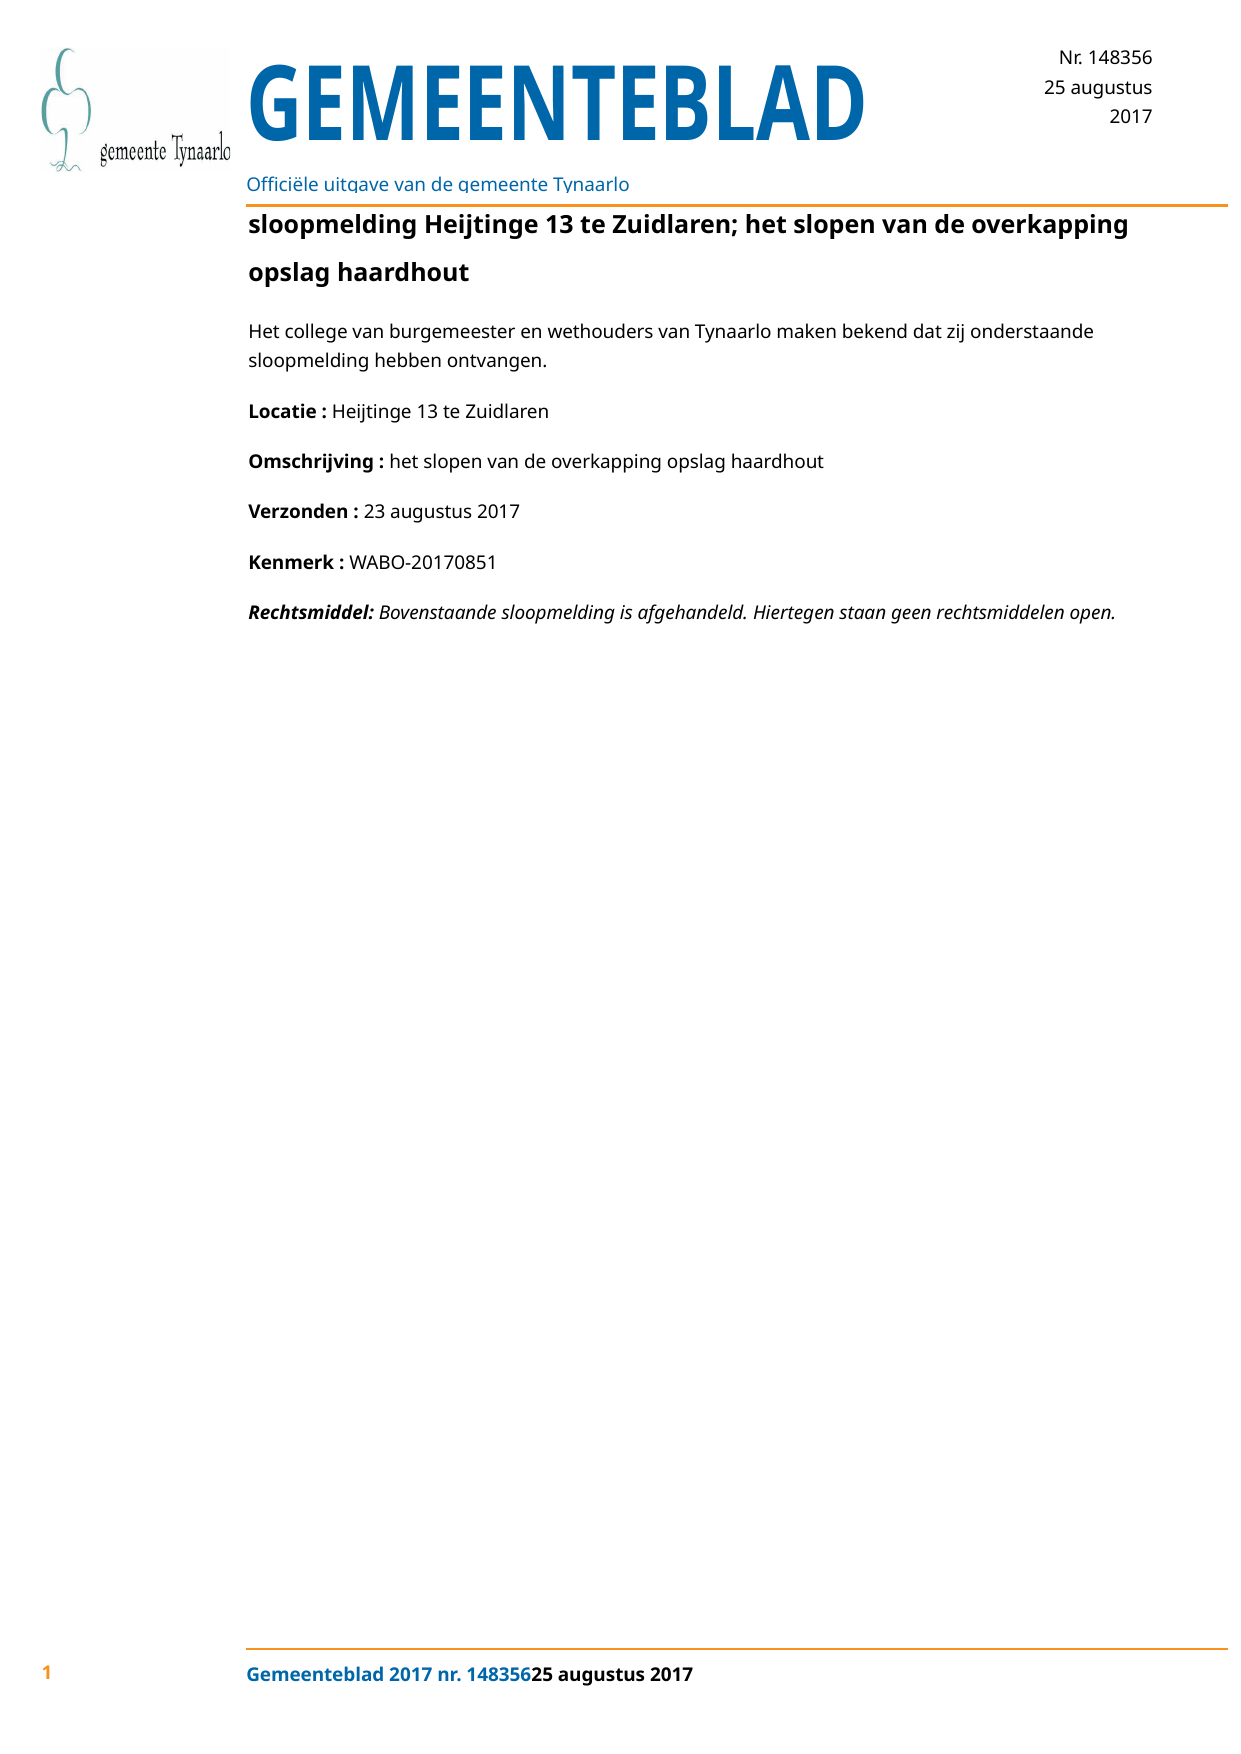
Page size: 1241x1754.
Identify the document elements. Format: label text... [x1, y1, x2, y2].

text Kenmerk : WABO-20170851 [248, 549, 1152, 575]
text Locatie : Heijtinge 13 te Zuidlaren [248, 398, 1152, 424]
text Het college van burgemeester en wethouders van Tynaarlo maken bekend dat zij onderstaande sloopmelding hebben ontvangen. [248, 318, 1152, 373]
text Verzonden : 23 augustus 2017 [248, 499, 1152, 524]
text Rechtsmiddel: Bovenstaande sloopmelding is afgehandeld. Hiertegen staan geen rechtsmiddelen open. [248, 599, 1152, 625]
text sloopmelding Heijtinge 13 te Zuidlaren; het slopen van de overkapping opslag haardhout [248, 207, 1152, 288]
picture [41, 47, 231, 172]
text Omschrijving : het slopen van de overkapping opslag haardhout [248, 448, 1152, 474]
